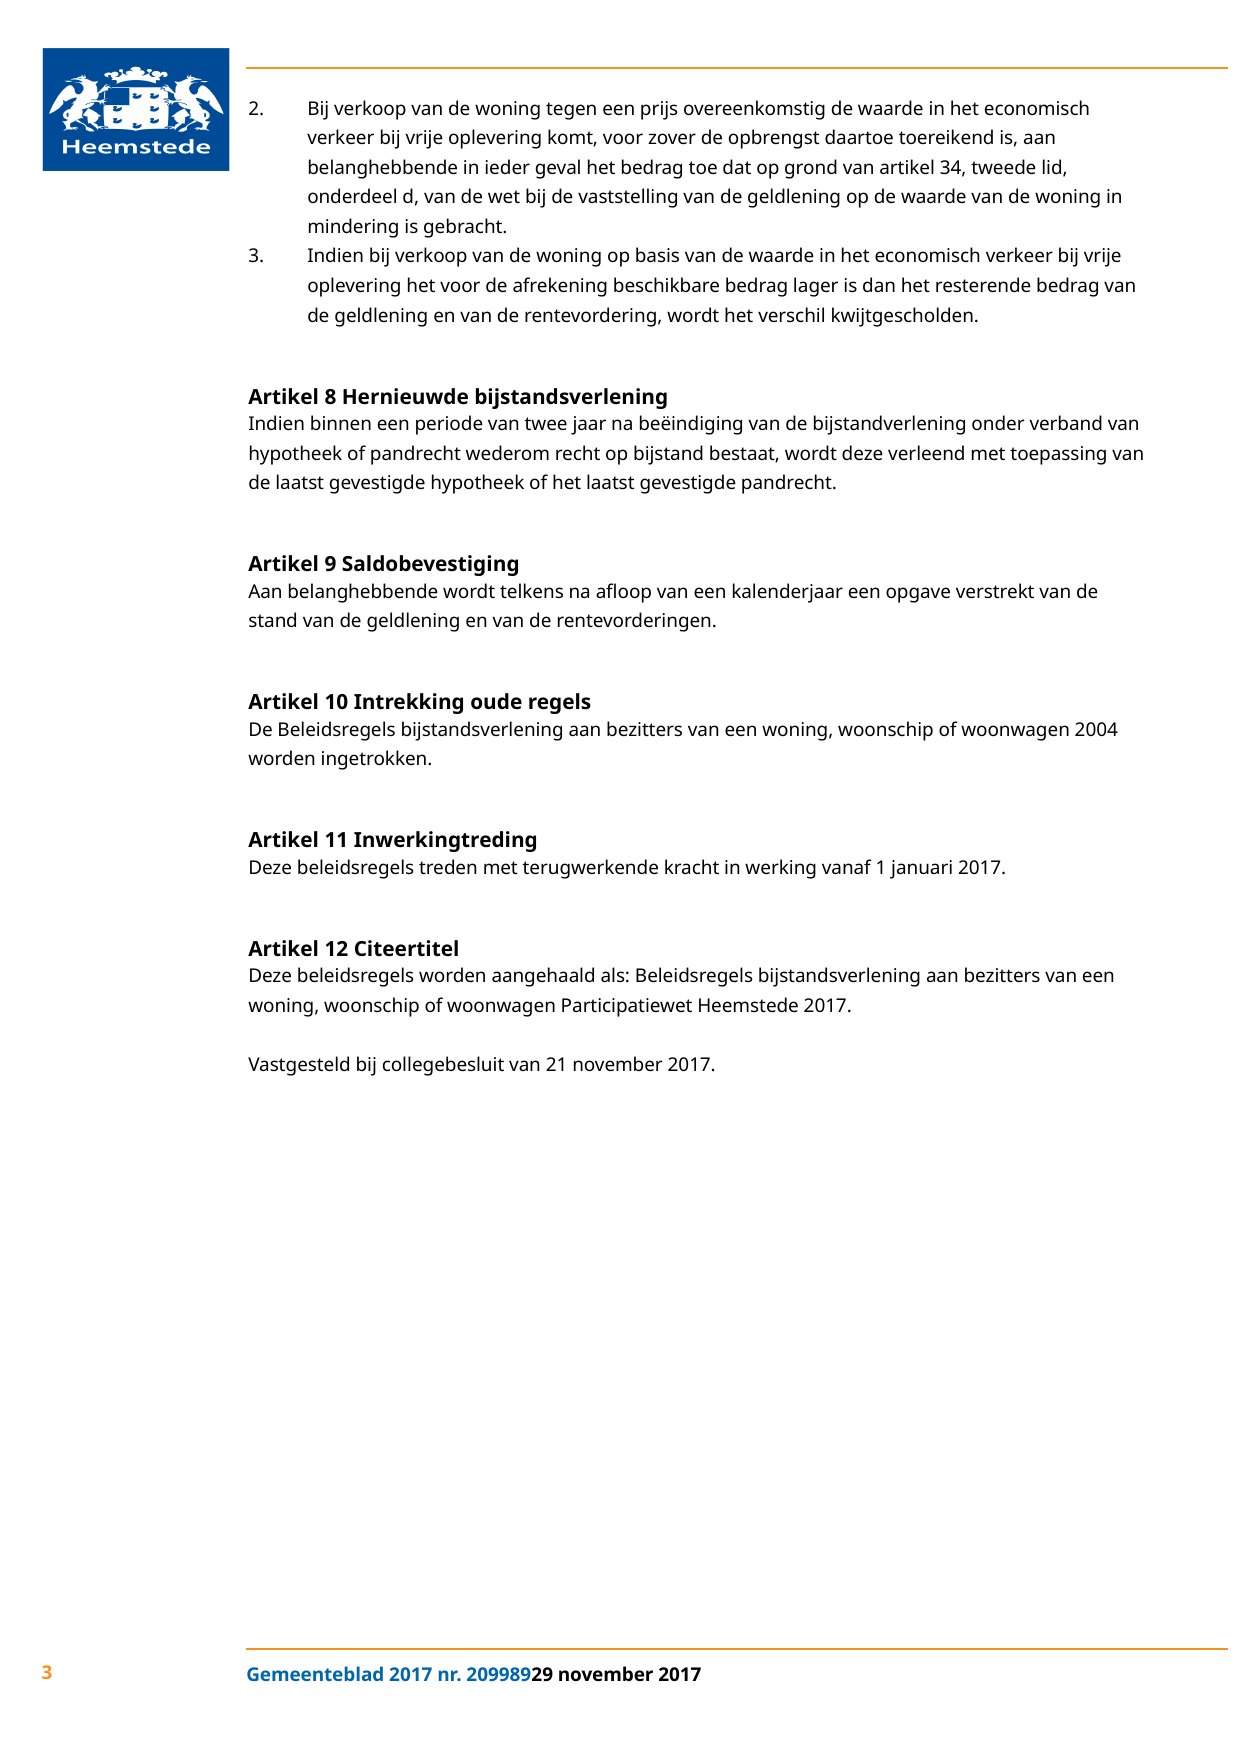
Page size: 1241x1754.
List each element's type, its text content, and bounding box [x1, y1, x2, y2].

text Artikel 12 Citeertitel [248, 934, 1152, 962]
text Deze beleidsregels worden aangehaald als: Beleidsregels bijstandsverlening aan bezitters van een woning, woonschip of woonwagen Participatiewet Heemstede 2017. [248, 962, 1152, 1018]
text Artikel 8 Hernieuwde bijstandsverlening [248, 382, 1152, 410]
text Artikel 9 Saldobevestiging [248, 549, 1152, 578]
picture [41, 47, 231, 172]
list Indien bij verkoop van de woning op basis van de waarde in het economisch verkeer bij vrije oplevering het voor de afrekening beschikbare bedrag lager is dan het resterende bedrag van de geldlening en van de rentevordering, wordt het verschil kwijtgescholden. [248, 243, 1152, 328]
text Deze beleidsregels treden met terugwerkende kracht in werking vanaf 1 januari 2017. [248, 854, 1152, 880]
text Artikel 11 Inwerkingtreding [248, 826, 1152, 854]
text Vastgesteld bij collegebesluit van 21 november 2017. [248, 1051, 1152, 1077]
list Bij verkoop van de woning tegen een prijs overeenkomstig de waarde in het economisch verkeer bij vrije oplevering komt, voor zover de opbrengst daartoe toereikend is, aan belanghebbende in ieder geval het bedrag toe dat op grond van artikel 34, tweede lid, onderdeel d, van de wet bij de vaststelling van de geldlening op de waarde van de woning in mindering is gebracht. [248, 95, 1152, 239]
text De Beleidsregels bijstandsverlening aan bezitters van een woning, woonschip of woonwagen 2004 worden ingetrokken. [248, 716, 1152, 771]
text Artikel 10 Intrekking oude regels [248, 687, 1152, 716]
text Aan belanghebbende wordt telkens na afloop van een kalenderjaar een opgave verstrekt van de stand van de geldlening en van de rentevorderingen. [248, 578, 1152, 633]
text Indien binnen een periode van twee jaar na beëindiging van de bijstandverlening onder verband van hypotheek of pandrecht wederom recht op bijstand bestaat, wordt deze verleend met toepassing van de laatst gevestigde hypotheek of het laatst gevestigde pandrecht. [248, 410, 1152, 495]
